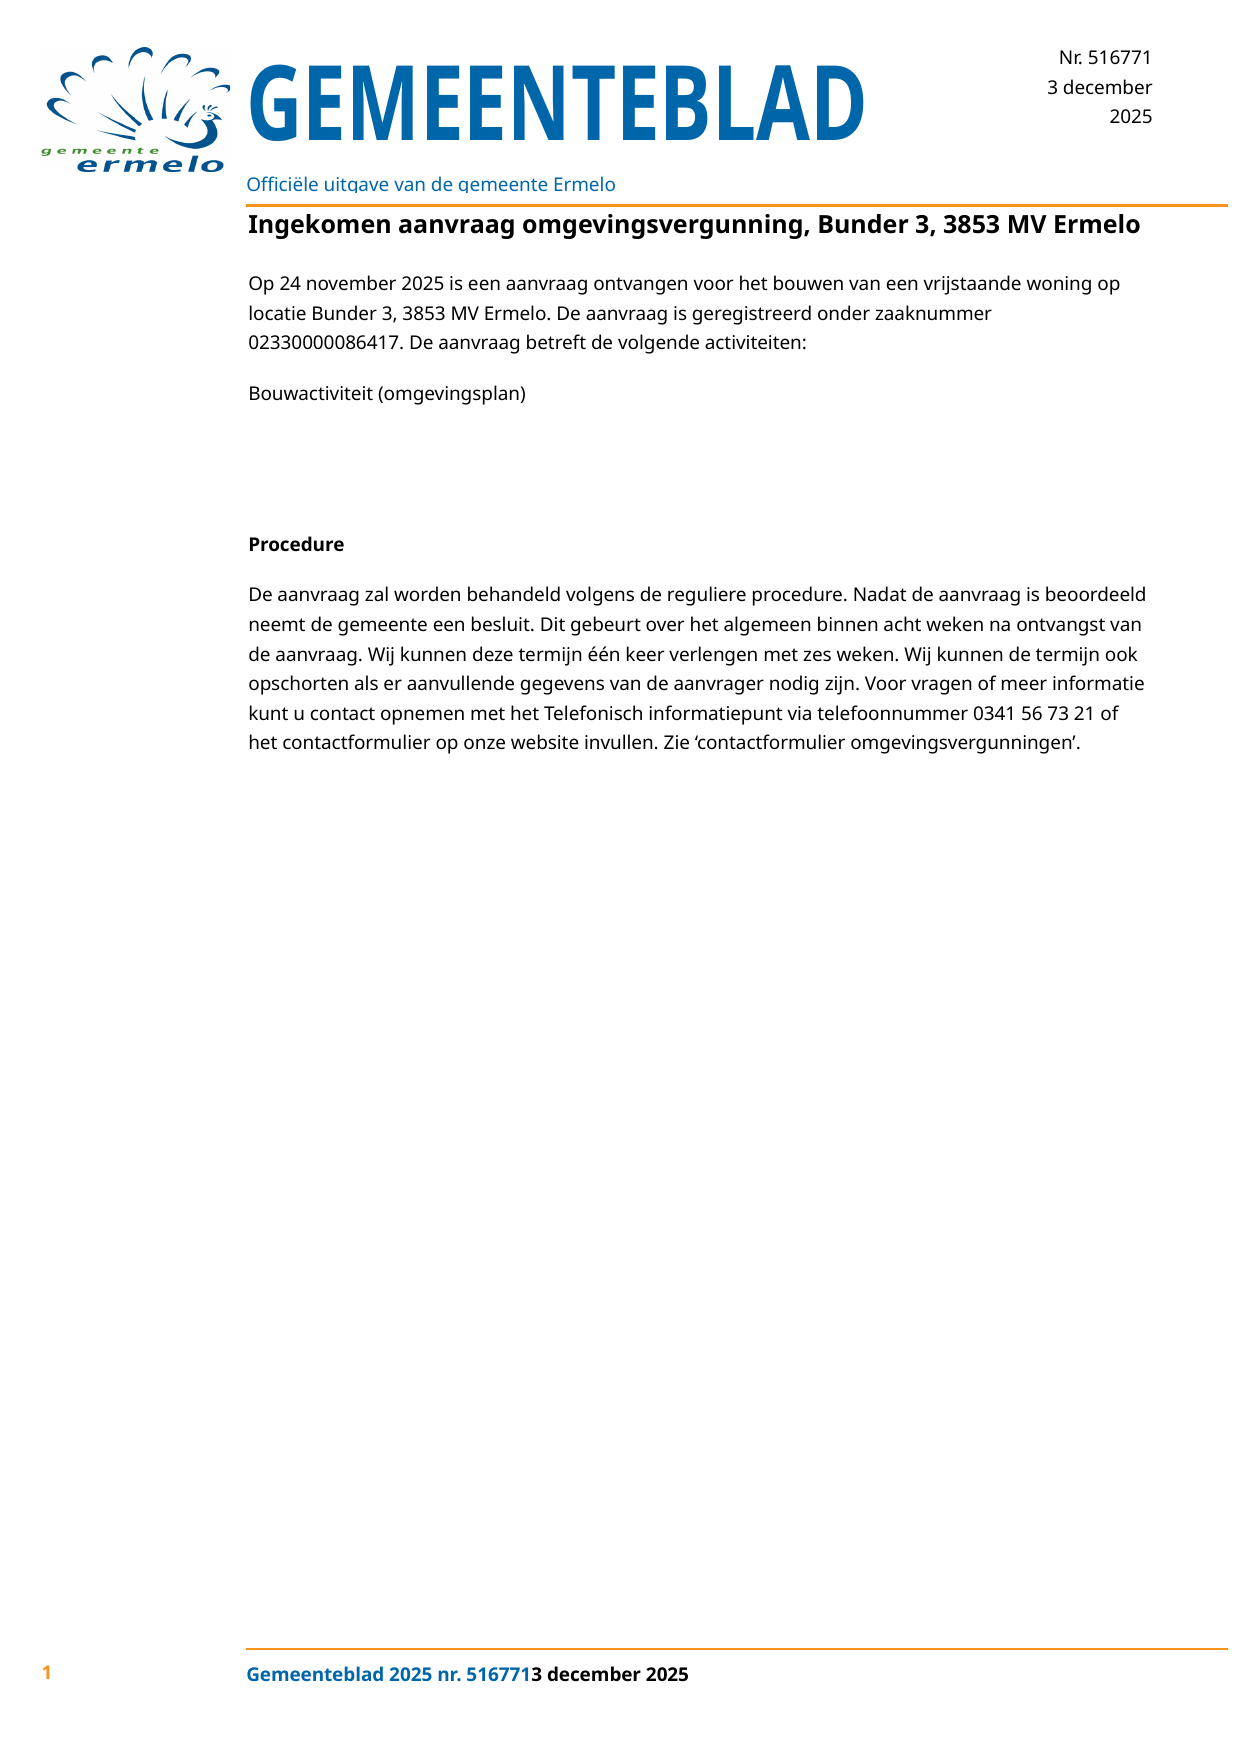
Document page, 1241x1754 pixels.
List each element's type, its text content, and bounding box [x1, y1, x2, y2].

text Op 24 november 2025 is een aanvraag ontvangen voor het bouwen van een vrijstaande woning op locatie Bunder 3, 3853 MV Ermelo. De aanvraag is geregistreerd onder zaaknummer 02330000086417. De aanvraag betreft de volgende activiteiten: [248, 270, 1152, 355]
text De aanvraag zal worden behandeld volgens de reguliere procedure. Nadat de aanvraag is beoordeeld neemt de gemeente een besluit. Dit gebeurt over het algemeen binnen acht weken na ontvangst van de aanvraag. Wij kunnen deze termijn één keer verlengen met zes weken. Wij kunnen de termijn ook opschorten als er aanvullende gegevens van de aanvrager nodig zijn. Voor vragen of meer informatie kunt u contact opnemen met het Telefonisch informatiepunt via telefoonnummer 0341 56 73 21 of het contactformulier op onze website invullen. Zie ‘contactformulier omgevingsvergunningen’. [248, 582, 1152, 755]
text Bouwactiviteit (omgevingsplan) [248, 380, 1152, 406]
text Ingekomen aanvraag omgevingsvergunning, Bunder 3, 3853 MV Ermelo [248, 207, 1152, 241]
text Procedure [248, 531, 1152, 557]
picture [41, 47, 231, 172]
